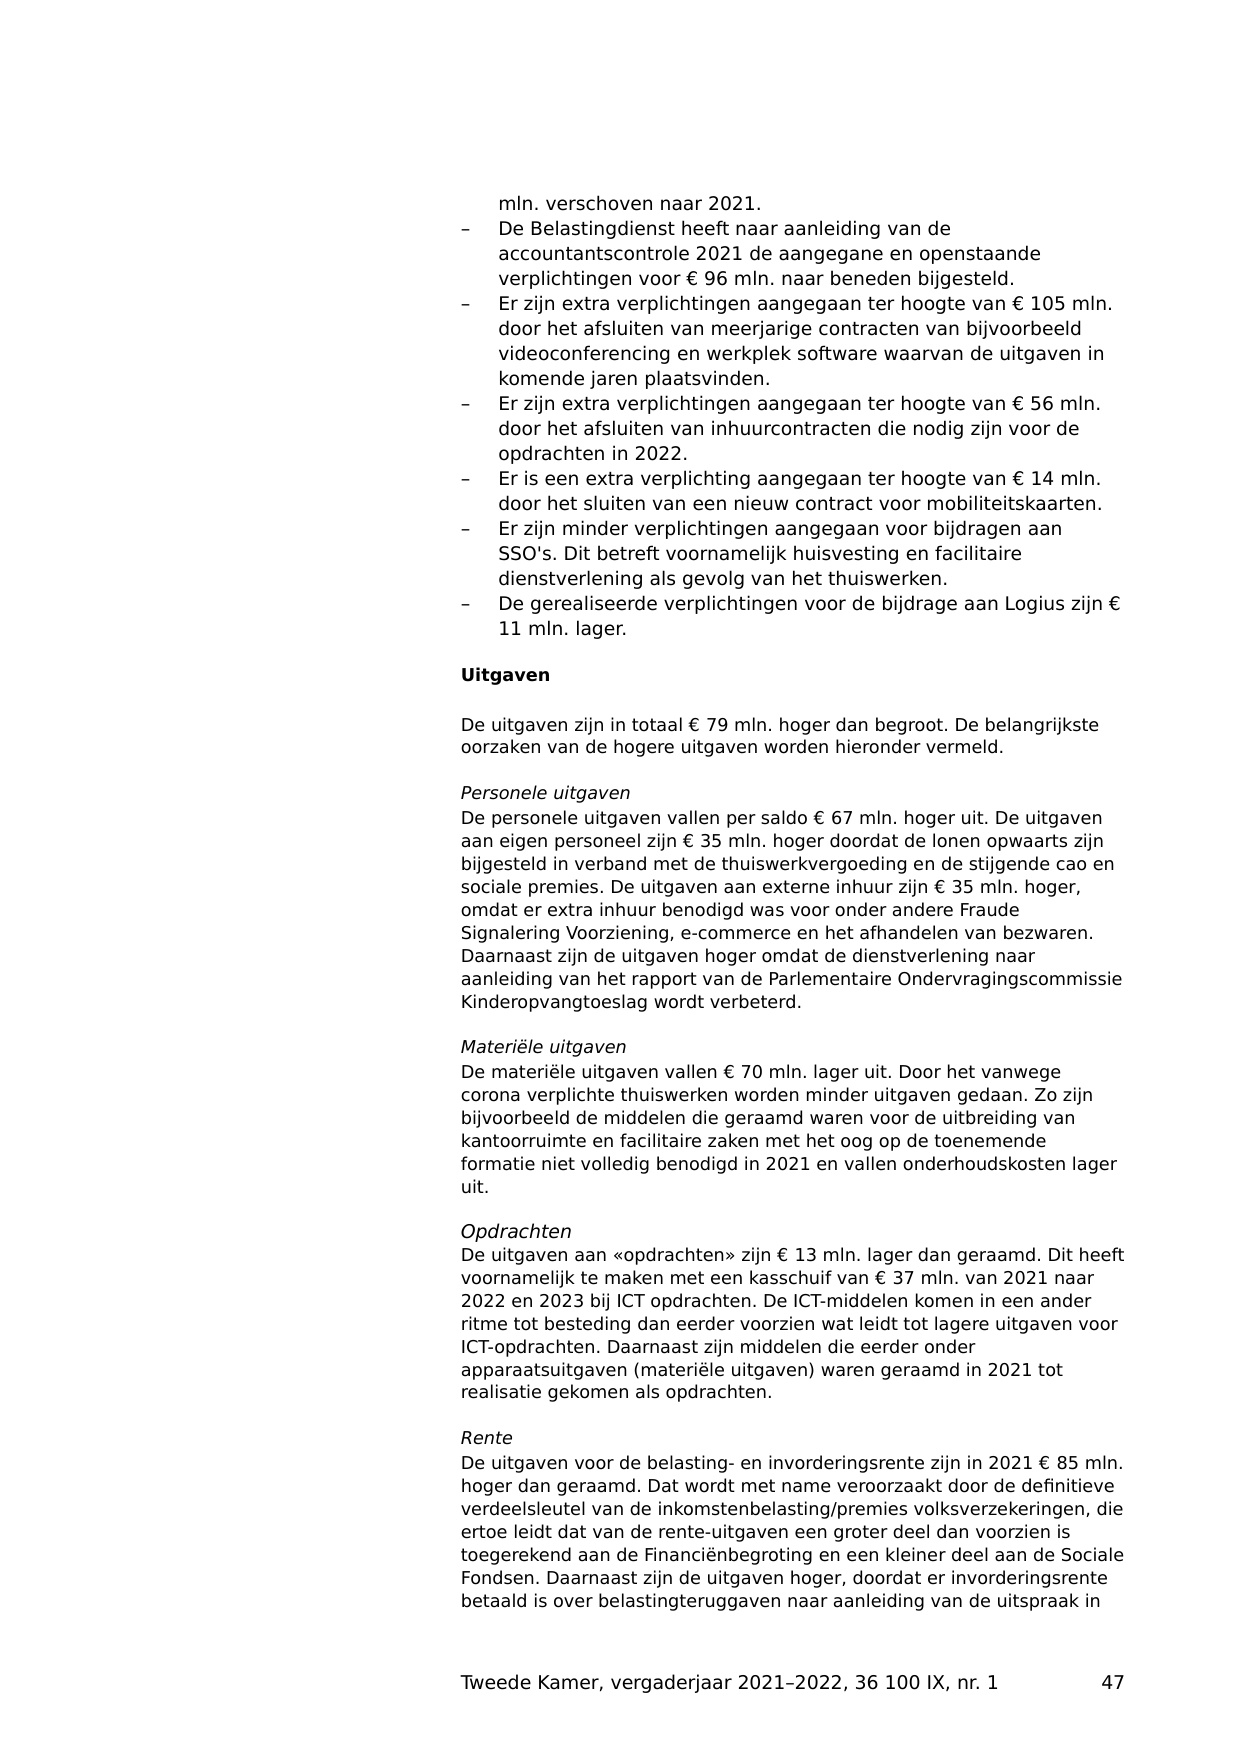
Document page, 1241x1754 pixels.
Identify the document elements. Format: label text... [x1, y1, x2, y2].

text Materiële uitgaven [461, 1036, 1125, 1058]
list De gerealiseerde verplichtingen voor de bijdrage aan Logius zijn € 11 mln. lager. [461, 591, 1125, 641]
list Er is een extra verplichting aangegaan ter hoogte van € 14 mln. door het sluiten van een nieuw contract voor mobiliteitskaarten. [461, 466, 1125, 516]
list Er zijn extra verplichtingen aangegaan ter hoogte van € 56 mln. door het afsluiten van inhuurcontracten die nodig zijn voor de opdrachten in 2022. [461, 391, 1125, 466]
list Er zijn extra verplichtingen aangegaan ter hoogte van € 105 mln. door het afsluiten van meerjarige contracten van bijvoorbeeld videoconferencing en werkplek software waarvan de uitgaven in komende jaren plaatsvinden. [461, 291, 1125, 391]
text De uitgaven zijn in totaal € 79 mln. hoger dan begroot. De belangrijkste oorzaken van de hogere uitgaven worden hieronder vermeld. [461, 713, 1125, 758]
text Personele uitgaven [461, 781, 1125, 804]
text De uitgaven voor de belasting- en invorderingsrente zijn in 2021 € 85 mln. hoger dan geraamd. Dat wordt met name veroorzaakt door de definitieve verdeelsleutel van de inkomstenbelasting/premies volksverzekeringen, die ertoe leidt dat van de rente-uitgaven een groter deel dan voorzien is toegerekend aan de Financiënbegroting en een kleiner deel aan de Sociale Fondsen. Daarnaast zijn de uitgaven hoger, doordat er invorderingsrente betaald is over belastingteruggaven naar aanleiding van de uitspraak in [461, 1451, 1125, 1612]
text Rente [461, 1426, 1125, 1449]
text De materiële uitgaven vallen € 70 mln. lager uit. Door het vanwege corona verplichte thuiswerken worden minder uitgaven gedaan. Zo zijn bijvoorbeeld de middelen die geraamd waren voor de uitbreiding van kantoorruimte en facilitaire zaken met het oog op de toenemende formatie niet volledig benodigd in 2021 en vallen onderhoudskosten lager uit. [461, 1061, 1125, 1198]
text De uitgaven aan «opdrachten» zijn € 13 mln. lager dan geraamd. Dit heeft voornamelijk te maken met een kasschuif van € 37 mln. van 2021 naar 2022 en 2023 bij ICT opdrachten. De ICT-middelen komen in een ander ritme tot besteding dan eerder voorzien wat leidt tot lagere uitgaven voor ICT-opdrachten. Daarnaast zijn middelen die eerder onder apparaatsuitgaven (materiële uitgaven) waren geraamd in 2021 tot realisatie gekomen als opdrachten. [461, 1243, 1125, 1403]
list De Belastingdienst heeft naar aanleiding van de accountantscontrole 2021 de aangegane en openstaande verplichtingen voor € 96 mln. naar beneden bijgesteld. [461, 216, 1125, 291]
text De personele uitgaven vallen per saldo € 67 mln. hoger uit. De uitgaven aan eigen personeel zijn € 35 mln. hoger doordat de lonen opwaarts zijn bijgesteld in verband met de thuiswerkvergoeding en de stijgende cao en sociale premies. De uitgaven aan externe inhuur zijn € 35 mln. hoger, omdat er extra inhuur benodigd was voor onder andere Fraude Signalering Voorziening, e-commerce en het afhandelen van bezwaren. Daarnaast zijn de uitgaven hoger omdat de dienstverlening naar aanleiding van het rapport van de Parlementaire Ondervragingscommissie Kinderopvangtoeslag wordt verbeterd. [461, 806, 1125, 1013]
list mln. verschoven naar 2021. [461, 191, 1125, 216]
list Er zijn minder verplichtingen aangegaan voor bijdragen aan SSO's. Dit betreft voornamelijk huisvesting en facilitaire dienstverlening als gevolg van het thuiswerken. [461, 516, 1125, 591]
text Uitgaven [461, 663, 1125, 686]
text Opdrachten [461, 1221, 1125, 1243]
